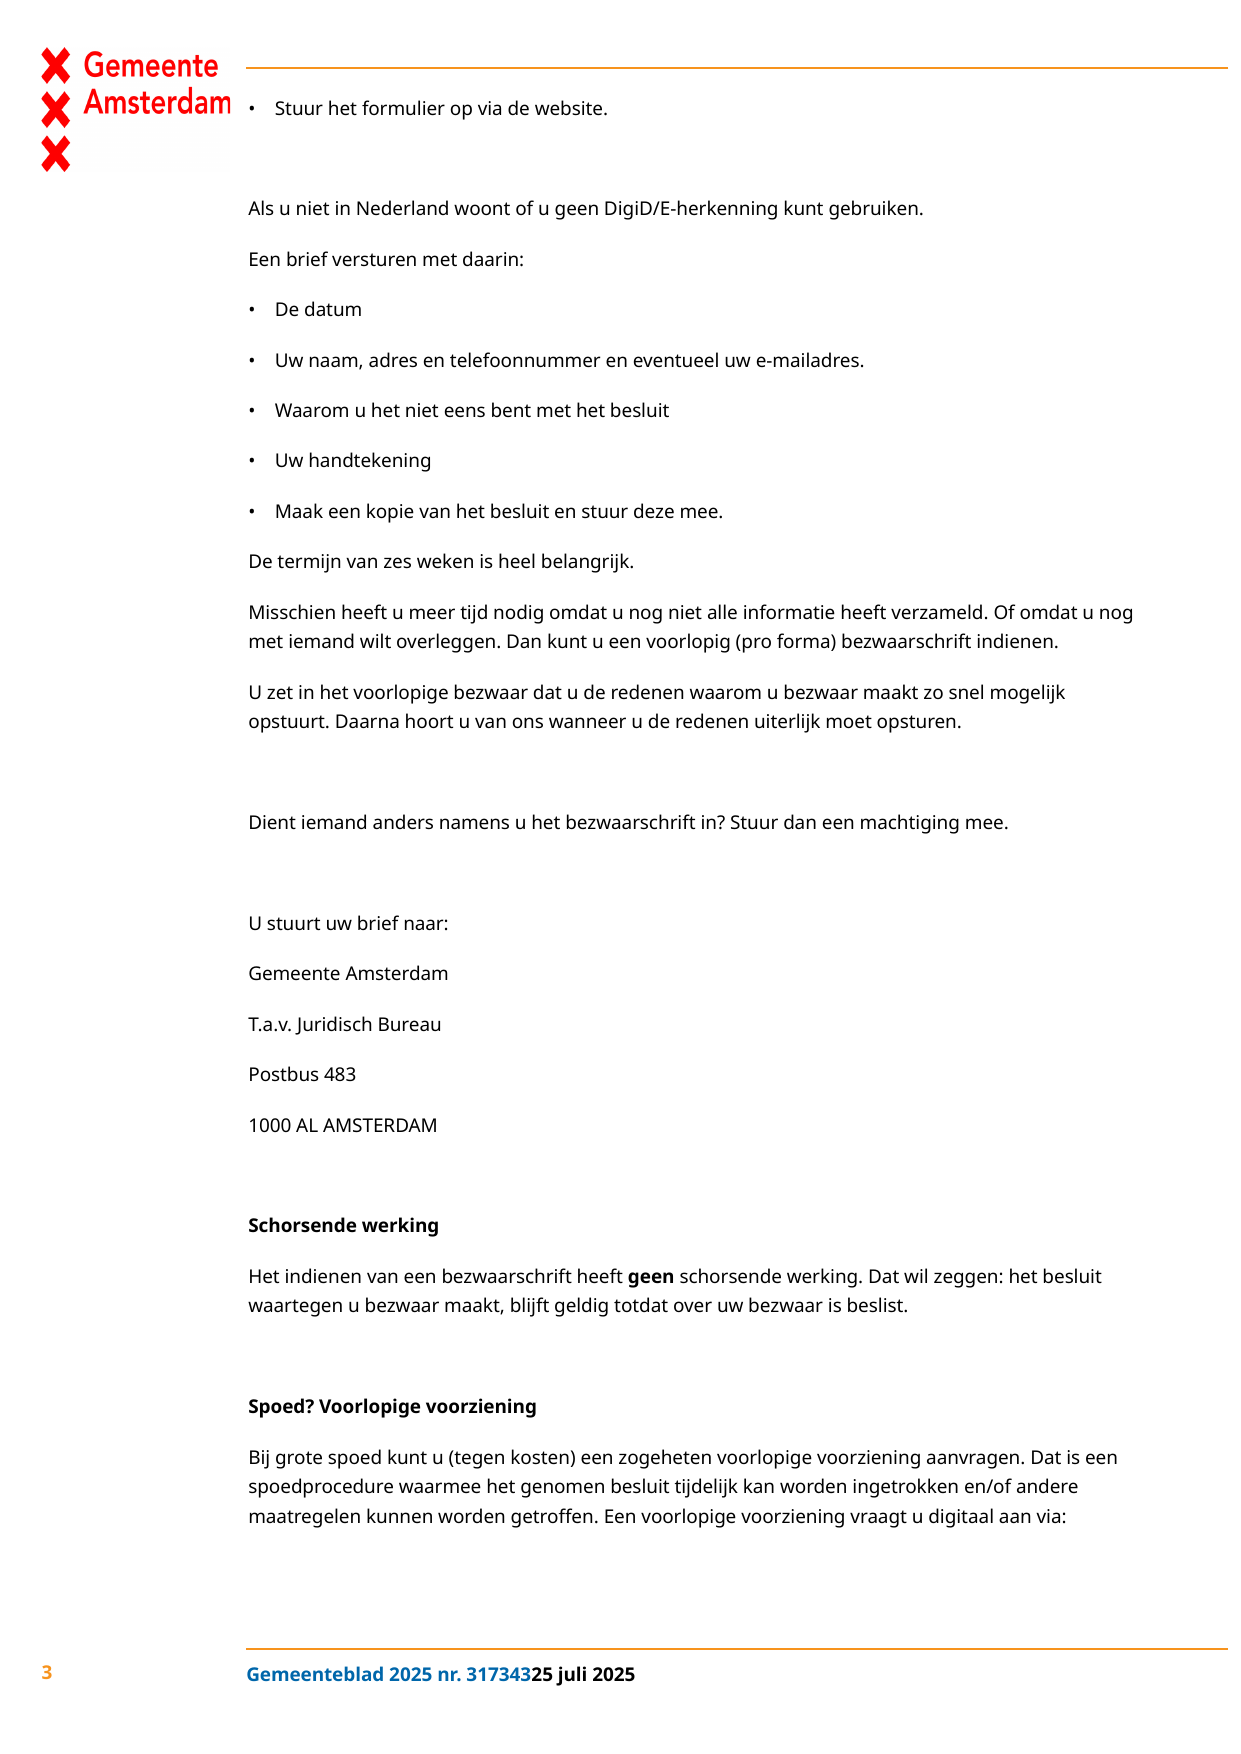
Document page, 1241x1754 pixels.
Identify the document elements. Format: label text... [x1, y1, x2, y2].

text Schorsende werking [248, 1213, 1152, 1238]
text U zet in het voorlopige bezwaar dat u de redenen waarom u bezwaar maakt zo snel mogelijk opstuurt. Daarna hoort u van ons wanneer u de redenen uiterlijk moet opsturen. [248, 679, 1152, 734]
text Dient iemand anders namens u het bezwaarschrift in? Stuur dan een machtiging mee. [248, 809, 1152, 835]
text • Maak een kopie van het besluit en stuur deze mee. [248, 498, 1152, 524]
text Als u niet in Nederland woont of u geen DigiD/E-herkenning kunt gebruiken. [248, 196, 1152, 221]
text • Uw handtekening [248, 448, 1152, 473]
text • Uw naam, adres en telefoonnummer en eventueel uw e-mailadres. [248, 347, 1152, 373]
text U stuurt uw brief naar: [248, 910, 1152, 936]
text Spoed? Voorlopige voorziening [248, 1393, 1152, 1419]
text • Stuur het formulier op via de website. [248, 95, 1152, 121]
text Bij grote spoed kunt u (tegen kosten) een zogeheten voorlopige voorziening aanvragen. Dat is een spoedprocedure waarmee het genomen besluit tijdelijk kan worden ingetrokken en/of andere maatregelen kunnen worden getroffen. Een voorlopige voorziening vraagt u digitaal aan via: [248, 1444, 1152, 1529]
text T.a.v. Juridisch Bureau [248, 1011, 1152, 1037]
text • De datum [248, 296, 1152, 322]
text Een brief versturen met daarin: [248, 246, 1152, 272]
text Gemeente Amsterdam [248, 961, 1152, 986]
text 1000 AL AMSTERDAM [248, 1112, 1152, 1138]
text De termijn van zes weken is heel belangrijk. [248, 548, 1152, 574]
picture [41, 47, 231, 172]
text • Waarom u het niet eens bent met het besluit [248, 397, 1152, 423]
text Misschien heeft u meer tijd nodig omdat u nog niet alle informatie heeft verzameld. Of omdat u nog met iemand wilt overleggen. Dan kunt u een voorlopig (pro forma) bezwaarschrift indienen. [248, 599, 1152, 654]
text Postbus 483 [248, 1061, 1152, 1087]
text Het indienen van een bezwaarschrift heeft geen schorsende werking. Dat wil zeggen: het besluit waartegen u bezwaar maakt, blijft geldig totdat over uw bezwaar is beslist. [248, 1263, 1152, 1318]
